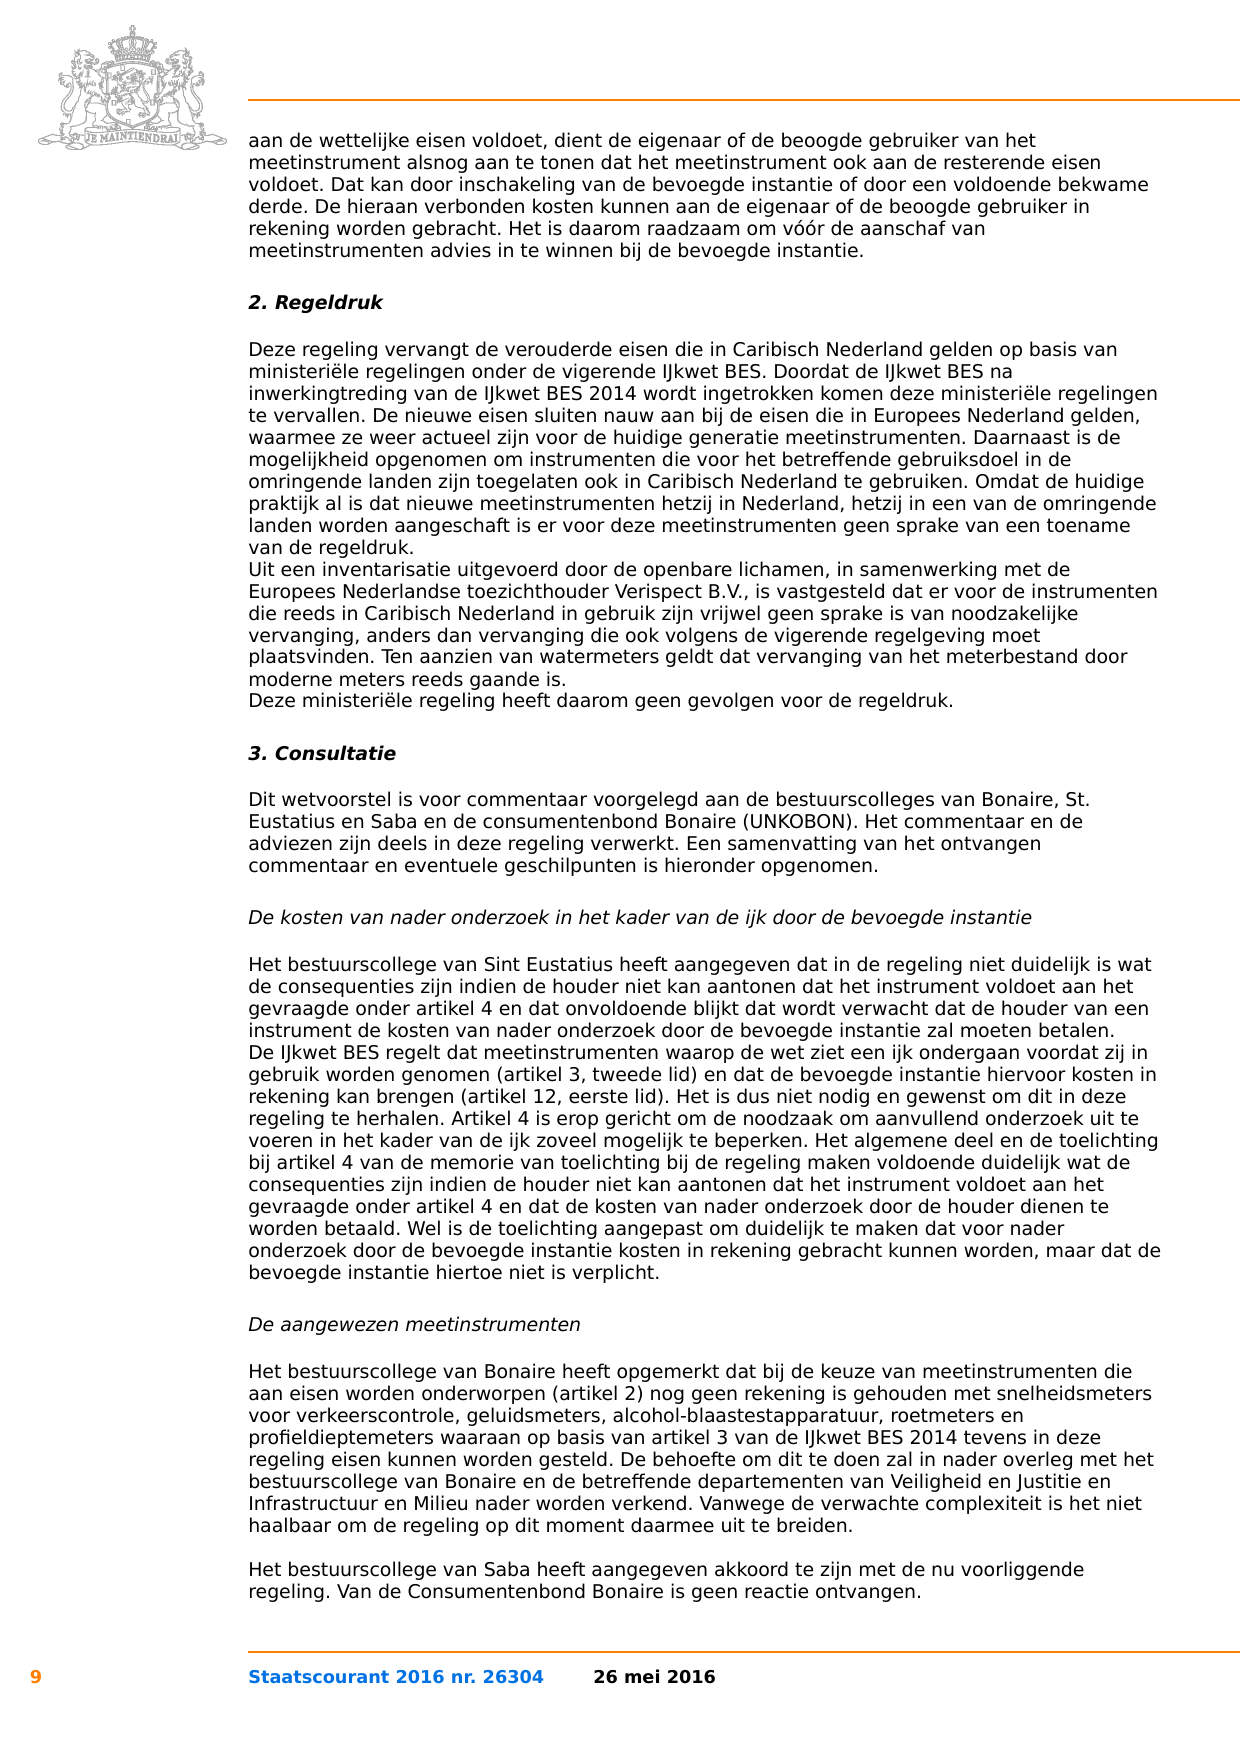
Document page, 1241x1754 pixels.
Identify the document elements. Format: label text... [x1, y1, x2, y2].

text aan de wettelijke eisen voldoet, dient de eigenaar of de beoogde gebruiker van het meetinstrument alsnog aan te tonen dat het meetinstrument ook aan de resterende eisen voldoet. Dat kan door inschakeling van de bevoegde instantie of door een voldoende bekwame derde. De hieraan verbonden kosten kunnen aan de eigenaar of de beoogde gebruiker in rekening worden gebracht. Het is daarom raadzaam om vóór de aanschaf van meetinstrumenten advies in te winnen bij de bevoegde instantie. [248, 130, 1163, 262]
text Deze ministeriële regeling heeft daarom geen gevolgen voor de regeldruk. [248, 690, 1163, 712]
text Uit een inventarisatie uitgevoerd door de openbare lichamen, in samenwerking met de Europees Nederlandse toezichthouder Verispect B.V., is vastgesteld dat er voor de instrumenten die reeds in Caribisch Nederland in gebruik zijn vrijwel geen sprake is van noodzakelijke vervanging, anders dan vervanging die ook volgens de vigerende regelgeving moet plaatsvinden. Ten aanzien van watermeters geldt dat vervanging van het meterbestand door moderne meters reeds gaande is. [248, 558, 1163, 690]
text De IJkwet BES regelt dat meetinstrumenten waarop de wet ziet een ijk ondergaan voordat zij in gebruik worden genomen (artikel 3, tweede lid) en dat de bevoegde instantie hiervoor kosten in rekening kan brengen (artikel 12, eerste lid). Het is dus niet nodig en gewenst om dit in deze regeling te herhalen. Artikel 4 is erop gericht om de noodzaak om aanvullend onderzoek uit te voeren in het kader van de ijk zoveel mogelijk te beperken. Het algemene deel en de toelichting bij artikel 4 van de memorie van toelichting bij de regeling maken voldoende duidelijk wat de consequenties zijn indien de houder niet kan aantonen dat het instrument voldoet aan het gevraagde onder artikel 4 en dat de kosten van nader onderzoek door de houder dienen te worden betaald. Wel is de toelichting aangepast om duidelijk te maken dat voor nader onderzoek door de bevoegde instantie kosten in rekening gebracht kunnen worden, maar dat de bevoegde instantie hiertoe niet is verplicht. [248, 1042, 1163, 1284]
subtitle 2. Regeldruk [248, 292, 1163, 314]
subtitle De aangewezen meetinstrumenten [248, 1314, 1163, 1336]
subtitle De kosten van nader onderzoek in het kader van de ijk door de bevoegde instantie [248, 907, 1163, 929]
text Het bestuurscollege van Saba heeft aangegeven akkoord te zijn met de nu voorliggende regeling. Van de Consumentenbond Bonaire is geen reactie ontvangen. [248, 1559, 1163, 1603]
text Het bestuurscollege van Sint Eustatius heeft aangegeven dat in de regeling niet duidelijk is wat de consequenties zijn indien de houder niet kan aantonen dat het instrument voldoet aan het gevraagde onder artikel 4 en dat onvoldoende blijkt dat wordt verwacht dat de houder van een instrument de kosten van nader onderzoek door de bevoegde instantie zal moeten betalen. [248, 954, 1163, 1042]
subtitle 3. Consultatie [248, 742, 1163, 764]
text Deze regeling vervangt de verouderde eisen die in Caribisch Nederland gelden op basis van ministeriële regelingen onder de vigerende IJkwet BES. Doordat de IJkwet BES na inwerkingtreding van de IJkwet BES 2014 wordt ingetrokken komen deze ministeriële regelingen te vervallen. De nieuwe eisen sluiten nauw aan bij de eisen die in Europees Nederland gelden, waarmee ze weer actueel zijn voor de huidige generatie meetinstrumenten. Daarnaast is de mogelijkheid opgenomen om instrumenten die voor het betreffende gebruiksdoel in de omringende landen zijn toegelaten ook in Caribisch Nederland te gebruiken. Omdat de huidige praktijk al is dat nieuwe meetinstrumenten hetzij in Nederland, hetzij in een van de omringende landen worden aangeschaft is er voor deze meetinstrumenten geen sprake van een toename van de regeldruk. [248, 339, 1163, 558]
text Dit wetvoorstel is voor commentaar voorgelegd aan de bestuurscolleges van Bonaire, St. Eustatius en Saba en de consumentenbond Bonaire (UNKOBON). Het commentaar en de adviezen zijn deels in deze regeling verwerkt. Een samenvatting van het ontvangen commentaar en eventuele geschilpunten is hieronder opgenomen. [248, 789, 1163, 877]
text Het bestuurscollege van Bonaire heeft opgemerkt dat bij de keuze van meetinstrumenten die aan eisen worden onderworpen (artikel 2) nog geen rekening is gehouden met snelheidsmeters voor verkeerscontrole, geluidsmeters, alcohol-blaastestapparatuur, roetmeters en profieldieptemeters waaraan op basis van artikel 3 van de IJkwet BES 2014 tevens in deze regeling eisen kunnen worden gesteld. De behoefte om dit te doen zal in nader overleg met het bestuurscollege van Bonaire en de betreffende departementen van Veiligheid en Justitie en Infrastructuur en Milieu nader worden verkend. Vanwege de verwachte complexiteit is het niet haalbaar om de regeling op dit moment daarmee uit te breiden. [248, 1361, 1163, 1537]
picture [38, 25, 227, 150]
